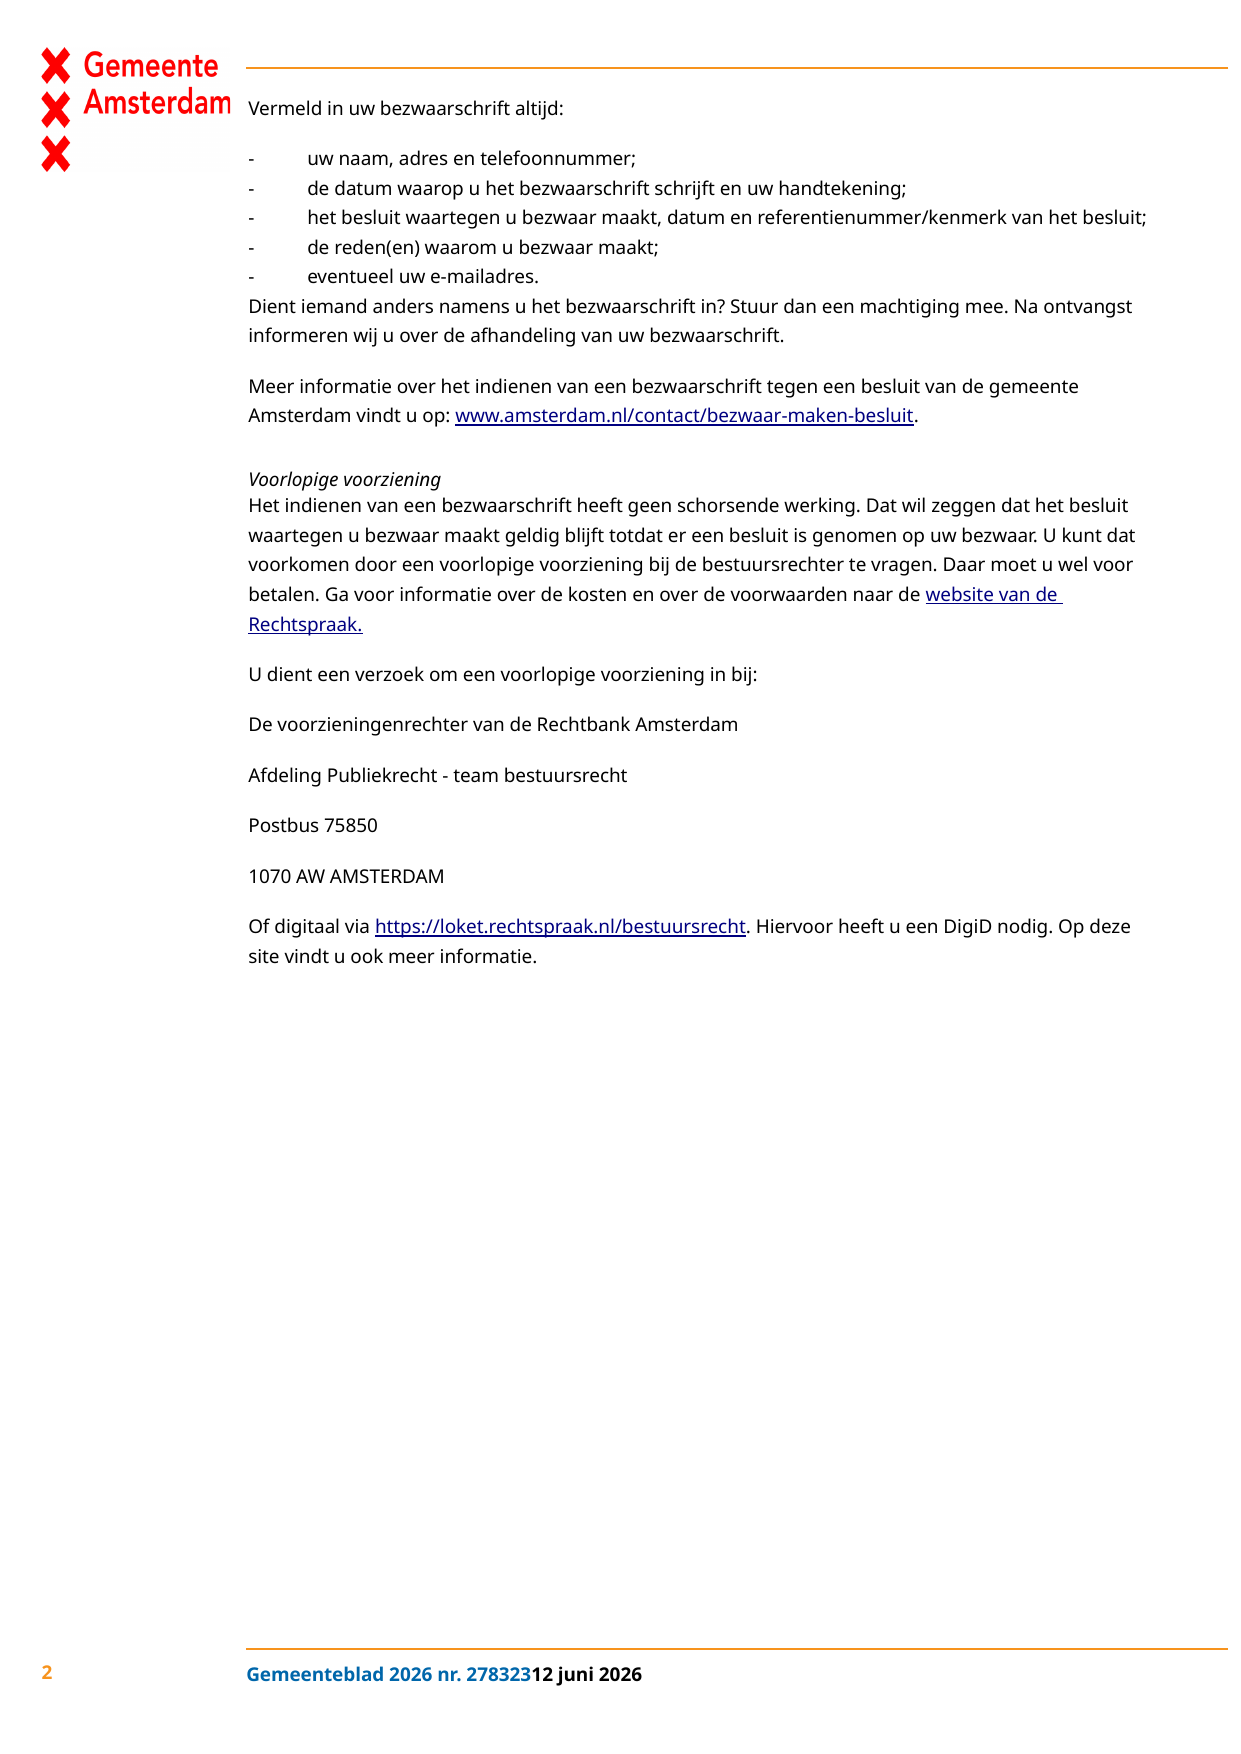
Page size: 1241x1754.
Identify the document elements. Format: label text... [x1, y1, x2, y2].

text Voorlopige voorziening [248, 467, 1152, 492]
text Of digitaal via https://loket.rechtspraak.nl/bestuursrecht. Hiervoor heeft u een DigiD nodig. Op deze site vindt u ook meer informatie. [248, 913, 1152, 968]
list de reden(en) waarom u bezwaar maakt; [248, 234, 1152, 260]
list de datum waarop u het bezwaarschrift schrijft en uw handtekening; [248, 175, 1152, 201]
text U dient een verzoek om een voorlopige voorziening in bij: [248, 661, 1152, 687]
text 1070 AW AMSTERDAM [248, 863, 1152, 888]
list uw naam, adres en telefoonnummer; [248, 145, 1152, 171]
text Afdeling Publiekrecht - team bestuursrecht [248, 762, 1152, 788]
list eventueel uw e-mailadres. [248, 263, 1152, 289]
text Vermeld in uw bezwaarschrift altijd: [248, 95, 1152, 121]
text Meer informatie over het indienen van een bezwaarschrift tegen een besluit van de gemeente Amsterdam vindt u op: www.amsterdam.nl/contact/bezwaar-maken-besluit. [248, 373, 1152, 428]
text Dient iemand anders namens u het bezwaarschrift in? Stuur dan een machtiging mee. Na ontvangst informeren wij u over de afhandeling van uw bezwaarschrift. [248, 293, 1152, 348]
text De voorzieningenrechter van de Rechtbank Amsterdam [248, 712, 1152, 737]
picture [41, 47, 231, 172]
text Het indienen van een bezwaarschrift heeft geen schorsende werking. Dat wil zeggen dat het besluit waartegen u bezwaar maakt geldig blijft totdat er een besluit is genomen op uw bezwaar. U kunt dat voorkomen door een voorlopige voorziening bij de bestuursrechter te vragen. Daar moet u wel voor betalen. Ga voor informatie over de kosten en over de voorwaarden naar de website van de Rechtspraak. [248, 492, 1152, 636]
list het besluit waartegen u bezwaar maakt, datum en referentienummer/kenmerk van het besluit; [248, 204, 1152, 230]
text Postbus 75850 [248, 812, 1152, 838]
